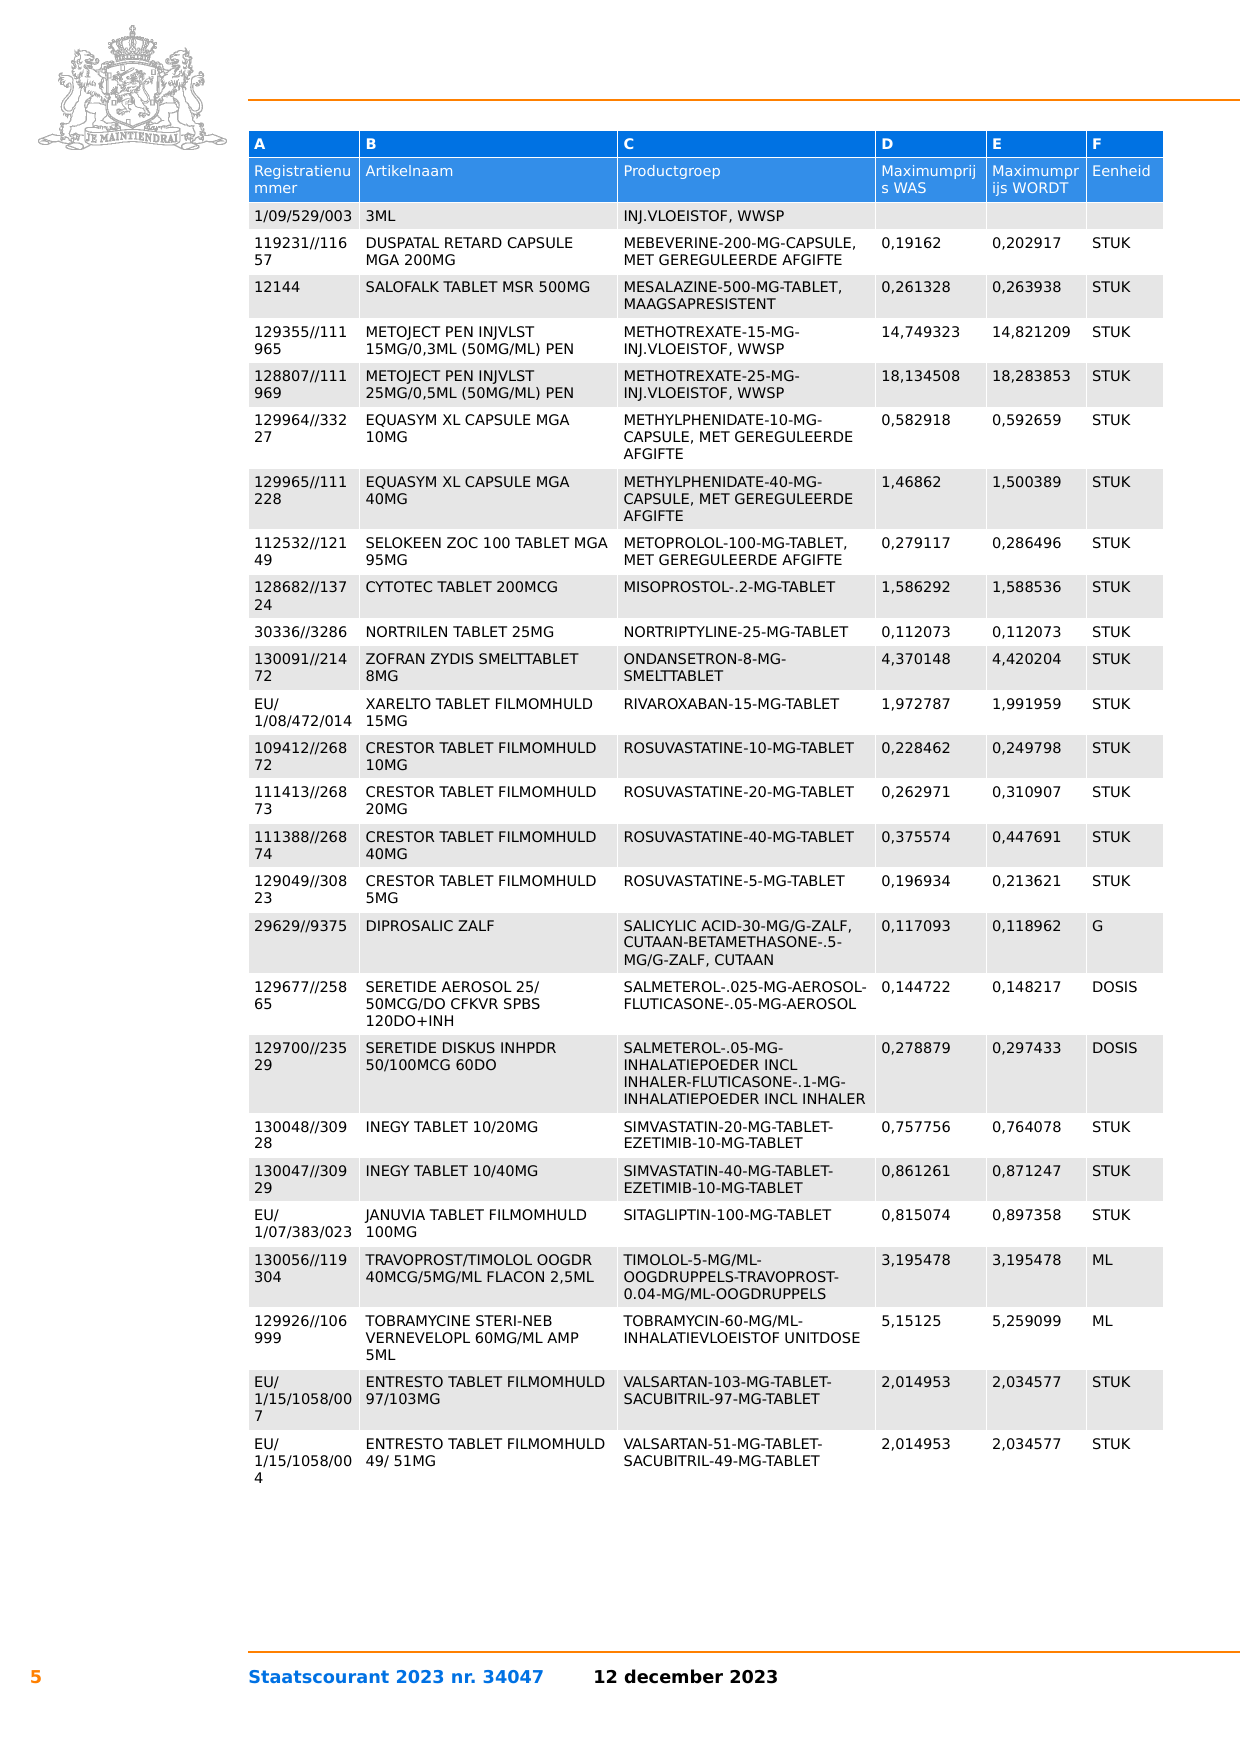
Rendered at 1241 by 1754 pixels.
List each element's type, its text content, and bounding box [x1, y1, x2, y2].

table_cell DUSPATAL RETARD CAPSULE MGA 200MG [360, 230, 617, 273]
table_cell STUK [1087, 824, 1163, 867]
table_cell 129964//33227 [249, 408, 359, 468]
table_cell EU/1/08/472/014 [249, 691, 359, 734]
table_cell METOJECT PEN INJVLST 15MG/0,3ML (50MG/ML) PEN [360, 319, 617, 362]
table_cell 0,764078 [987, 1114, 1086, 1157]
table_cell 129965//111228 [249, 469, 359, 529]
table_cell 14,749323 [876, 319, 986, 362]
table_cell 129049//30823 [249, 868, 359, 912]
table_cell MISOPROSTOL-.2-MG-TABLET [618, 575, 875, 618]
table_cell 0,871247 [987, 1158, 1086, 1201]
table_cell 1,500389 [987, 469, 1086, 529]
table_cell Maximumprijs WORDT [987, 158, 1086, 202]
table_cell SITAGLIPTIN-100-MG-TABLET [618, 1203, 875, 1246]
table_cell 0,815074 [876, 1203, 986, 1246]
table_cell 1,586292 [876, 575, 986, 618]
table_cell 130048//30928 [249, 1114, 359, 1157]
table_cell 0,228462 [876, 735, 986, 778]
table_cell 1,588536 [987, 575, 1086, 618]
table_cell [1087, 203, 1163, 229]
table_cell 1/09/529/003 [249, 203, 359, 229]
table_cell STUK [1087, 646, 1163, 690]
table_cell STUK [1087, 868, 1163, 912]
table_cell METHOTREXATE-15-MG-INJ.VLOEISTOF, WWSP [618, 319, 875, 362]
table_cell 0,757756 [876, 1114, 986, 1157]
table_cell 0,897358 [987, 1203, 1086, 1246]
table_cell NORTRIPTYLINE-25-MG-TABLET [618, 619, 875, 645]
table_cell SALMETEROL-.025-MG-AEROSOL-FLUTICASONE-.05-MG-AEROSOL [618, 974, 875, 1034]
table_cell 3,195478 [876, 1247, 986, 1307]
table_cell STUK [1087, 230, 1163, 273]
table_cell DIPROSALIC ZALF [360, 913, 617, 973]
table_cell STUK [1087, 735, 1163, 778]
table_cell G [1087, 913, 1163, 973]
table_header E [987, 131, 1086, 157]
table_cell ENTRESTO TABLET FILMOMHULD 49/ 51MG [360, 1431, 617, 1491]
table_cell EU/1/15/1058/004 [249, 1431, 359, 1491]
table_cell 0,447691 [987, 824, 1086, 867]
table_cell 3,195478 [987, 1247, 1086, 1307]
table_cell 129355//111965 [249, 319, 359, 362]
table_cell TOBRAMYCIN-60-MG/ML-INHALATIEVLOEISTOF UNITDOSE [618, 1308, 875, 1368]
table_cell INEGY TABLET 10/20MG [360, 1114, 617, 1157]
table_cell 0,261328 [876, 275, 986, 318]
table_cell NORTRILEN TABLET 25MG [360, 619, 617, 645]
table_cell [987, 203, 1086, 229]
table_cell 18,134508 [876, 363, 986, 407]
table_cell 0,144722 [876, 974, 986, 1034]
table_cell ROSUVASTATINE-5-MG-TABLET [618, 868, 875, 912]
table_cell SALICYLIC ACID-30-MG/G-ZALF, CUTAAN-BETAMETHASONE-.5-MG/G-ZALF, CUTAAN [618, 913, 875, 973]
table_cell SIMVASTATIN-20-MG-TABLET-EZETIMIB-10-MG-TABLET [618, 1114, 875, 1157]
table_cell INEGY TABLET 10/40MG [360, 1158, 617, 1201]
table_header C [618, 131, 875, 157]
table_cell Eenheid [1087, 158, 1163, 202]
table_cell MEBEVERINE-200-MG-CAPSULE, MET GEREGULEERDE AFGIFTE [618, 230, 875, 273]
table_cell 109412//26872 [249, 735, 359, 778]
table_cell 2,034577 [987, 1431, 1086, 1491]
table_cell 12144 [249, 275, 359, 318]
table_cell 0,249798 [987, 735, 1086, 778]
table_cell STUK [1087, 1158, 1163, 1201]
table_cell 0,582918 [876, 408, 986, 468]
table_cell 0,117093 [876, 913, 986, 973]
table_cell 0,263938 [987, 275, 1086, 318]
table_cell STUK [1087, 1431, 1163, 1491]
table_cell 129677//25865 [249, 974, 359, 1034]
table_cell METHYLPHENIDATE-40-MG-CAPSULE, MET GEREGULEERDE AFGIFTE [618, 469, 875, 529]
table_cell ONDANSETRON-8-MG-SMELTTABLET [618, 646, 875, 690]
table_cell 0,118962 [987, 913, 1086, 973]
table_cell Registratienummer [249, 158, 359, 202]
table_cell Maximumprijs WAS [876, 158, 986, 202]
table_cell 130056//119304 [249, 1247, 359, 1307]
table_cell ML [1087, 1247, 1163, 1307]
table_cell CRESTOR TABLET FILMOMHULD 5MG [360, 868, 617, 912]
table_cell [876, 203, 986, 229]
table_cell 119231//11657 [249, 230, 359, 273]
table_cell 4,370148 [876, 646, 986, 690]
table_cell XARELTO TABLET FILMOMHULD 15MG [360, 691, 617, 734]
table_cell CYTOTEC TABLET 200MCG [360, 575, 617, 618]
table_cell JANUVIA TABLET FILMOMHULD 100MG [360, 1203, 617, 1246]
table_cell 0,202917 [987, 230, 1086, 273]
table_cell 29629//9375 [249, 913, 359, 973]
table_cell STUK [1087, 363, 1163, 407]
table_cell STUK [1087, 691, 1163, 734]
table_cell 4,420204 [987, 646, 1086, 690]
table_cell 2,034577 [987, 1370, 1086, 1430]
table_cell 1,46862 [876, 469, 986, 529]
table_cell 0,375574 [876, 824, 986, 867]
table_cell 0,286496 [987, 530, 1086, 574]
table_cell METHYLPHENIDATE-10-MG-CAPSULE, MET GEREGULEERDE AFGIFTE [618, 408, 875, 468]
table_cell CRESTOR TABLET FILMOMHULD 10MG [360, 735, 617, 778]
table_cell 0,148217 [987, 974, 1086, 1034]
table_cell 0,592659 [987, 408, 1086, 468]
table_cell 0,861261 [876, 1158, 986, 1201]
table_cell ENTRESTO TABLET FILMOMHULD 97/103MG [360, 1370, 617, 1430]
table_cell 2,014953 [876, 1431, 986, 1491]
table_cell STUK [1087, 469, 1163, 529]
table_header A [249, 131, 359, 157]
table_cell METOPROLOL-100-MG-TABLET, MET GEREGULEERDE AFGIFTE [618, 530, 875, 574]
table_cell 111388//26874 [249, 824, 359, 867]
table_cell DOSIS [1087, 974, 1163, 1034]
table_cell STUK [1087, 275, 1163, 318]
table_header D [876, 131, 986, 157]
table_cell 0,278879 [876, 1035, 986, 1113]
table_cell EQUASYM XL CAPSULE MGA 40MG [360, 469, 617, 529]
table_cell 3ML [360, 203, 617, 229]
table_cell SALMETEROL-.05-MG-INHALATIEPOEDER INCL INHALER-FLUTICASONE-.1-MG-INHALATIEPOEDER INCL INHALER [618, 1035, 875, 1113]
table_cell CRESTOR TABLET FILMOMHULD 20MG [360, 780, 617, 823]
table_cell TIMOLOL-5-MG/ML-OOGDRUPPELS-TRAVOPROST-0.04-MG/ML-OOGDRUPPELS [618, 1247, 875, 1307]
table_cell 0,262971 [876, 780, 986, 823]
table_cell METHOTREXATE-25-MG-INJ.VLOEISTOF, WWSP [618, 363, 875, 407]
table_cell 0,112073 [876, 619, 986, 645]
table_header B [360, 131, 617, 157]
table_cell RIVAROXABAN-15-MG-TABLET [618, 691, 875, 734]
table_cell VALSARTAN-51-MG-TABLET-SACUBITRIL-49-MG-TABLET [618, 1431, 875, 1491]
table_cell STUK [1087, 1370, 1163, 1430]
table_cell 111413//26873 [249, 780, 359, 823]
table_cell ZOFRAN ZYDIS SMELTTABLET 8MG [360, 646, 617, 690]
table_cell 128807//111969 [249, 363, 359, 407]
table_cell MESALAZINE-500-MG-TABLET, MAAGSAPRESISTENT [618, 275, 875, 318]
table_cell SERETIDE DISKUS INHPDR 50/100MCG 60DO [360, 1035, 617, 1113]
table_cell ROSUVASTATINE-40-MG-TABLET [618, 824, 875, 867]
table_cell STUK [1087, 780, 1163, 823]
table_cell 0,112073 [987, 619, 1086, 645]
table_cell CRESTOR TABLET FILMOMHULD 40MG [360, 824, 617, 867]
table_cell STUK [1087, 1203, 1163, 1246]
table_cell EU/1/07/383/023 [249, 1203, 359, 1246]
table_cell 0,19162 [876, 230, 986, 273]
table_cell ROSUVASTATINE-20-MG-TABLET [618, 780, 875, 823]
table_cell Productgroep [618, 158, 875, 202]
table_cell EU/1/15/1058/007 [249, 1370, 359, 1430]
table_cell Artikelnaam [360, 158, 617, 202]
table_cell 1,972787 [876, 691, 986, 734]
table_cell 14,821209 [987, 319, 1086, 362]
table_cell 0,279117 [876, 530, 986, 574]
table_cell 129926//106999 [249, 1308, 359, 1368]
table_cell 5,15125 [876, 1308, 986, 1368]
table_cell DOSIS [1087, 1035, 1163, 1113]
table_cell EQUASYM XL CAPSULE MGA 10MG [360, 408, 617, 468]
table_cell 2,014953 [876, 1370, 986, 1430]
table_cell INJ.VLOEISTOF, WWSP [618, 203, 875, 229]
table_cell ML [1087, 1308, 1163, 1368]
table_cell 1,991959 [987, 691, 1086, 734]
table_header F [1087, 131, 1163, 157]
table_cell 18,283853 [987, 363, 1086, 407]
table_cell STUK [1087, 319, 1163, 362]
table_cell VALSARTAN-103-MG-TABLET-SACUBITRIL-97-MG-TABLET [618, 1370, 875, 1430]
table_cell 5,259099 [987, 1308, 1086, 1368]
table_cell TOBRAMYCINE STERI-NEB VERNEVELOPL 60MG/ML AMP 5ML [360, 1308, 617, 1368]
table_cell SIMVASTATIN-40-MG-TABLET-EZETIMIB-10-MG-TABLET [618, 1158, 875, 1201]
table_cell STUK [1087, 408, 1163, 468]
table_cell 0,297433 [987, 1035, 1086, 1113]
table_cell STUK [1087, 619, 1163, 645]
table_cell 130047//30929 [249, 1158, 359, 1201]
table_cell SALOFALK TABLET MSR 500MG [360, 275, 617, 318]
picture [38, 25, 227, 150]
table_cell 129700//23529 [249, 1035, 359, 1113]
table_cell ROSUVASTATINE-10-MG-TABLET [618, 735, 875, 778]
table_cell 30336//3286 [249, 619, 359, 645]
table_cell 0,196934 [876, 868, 986, 912]
table_cell 112532//12149 [249, 530, 359, 574]
table_cell METOJECT PEN INJVLST 25MG/0,5ML (50MG/ML) PEN [360, 363, 617, 407]
table_cell TRAVOPROST/TIMOLOL OOGDR 40MCG/5MG/ML FLACON 2,5ML [360, 1247, 617, 1307]
table_cell STUK [1087, 1114, 1163, 1157]
table_cell SELOKEEN ZOC 100 TABLET MGA 95MG [360, 530, 617, 574]
table_cell 128682//13724 [249, 575, 359, 618]
table_cell STUK [1087, 575, 1163, 618]
table_cell STUK [1087, 530, 1163, 574]
table_cell 0,310907 [987, 780, 1086, 823]
table_cell 0,213621 [987, 868, 1086, 912]
table_cell 130091//21472 [249, 646, 359, 690]
table_cell SERETIDE AEROSOL 25/ 50MCG/DO CFKVR SPBS 120DO+INH [360, 974, 617, 1034]
